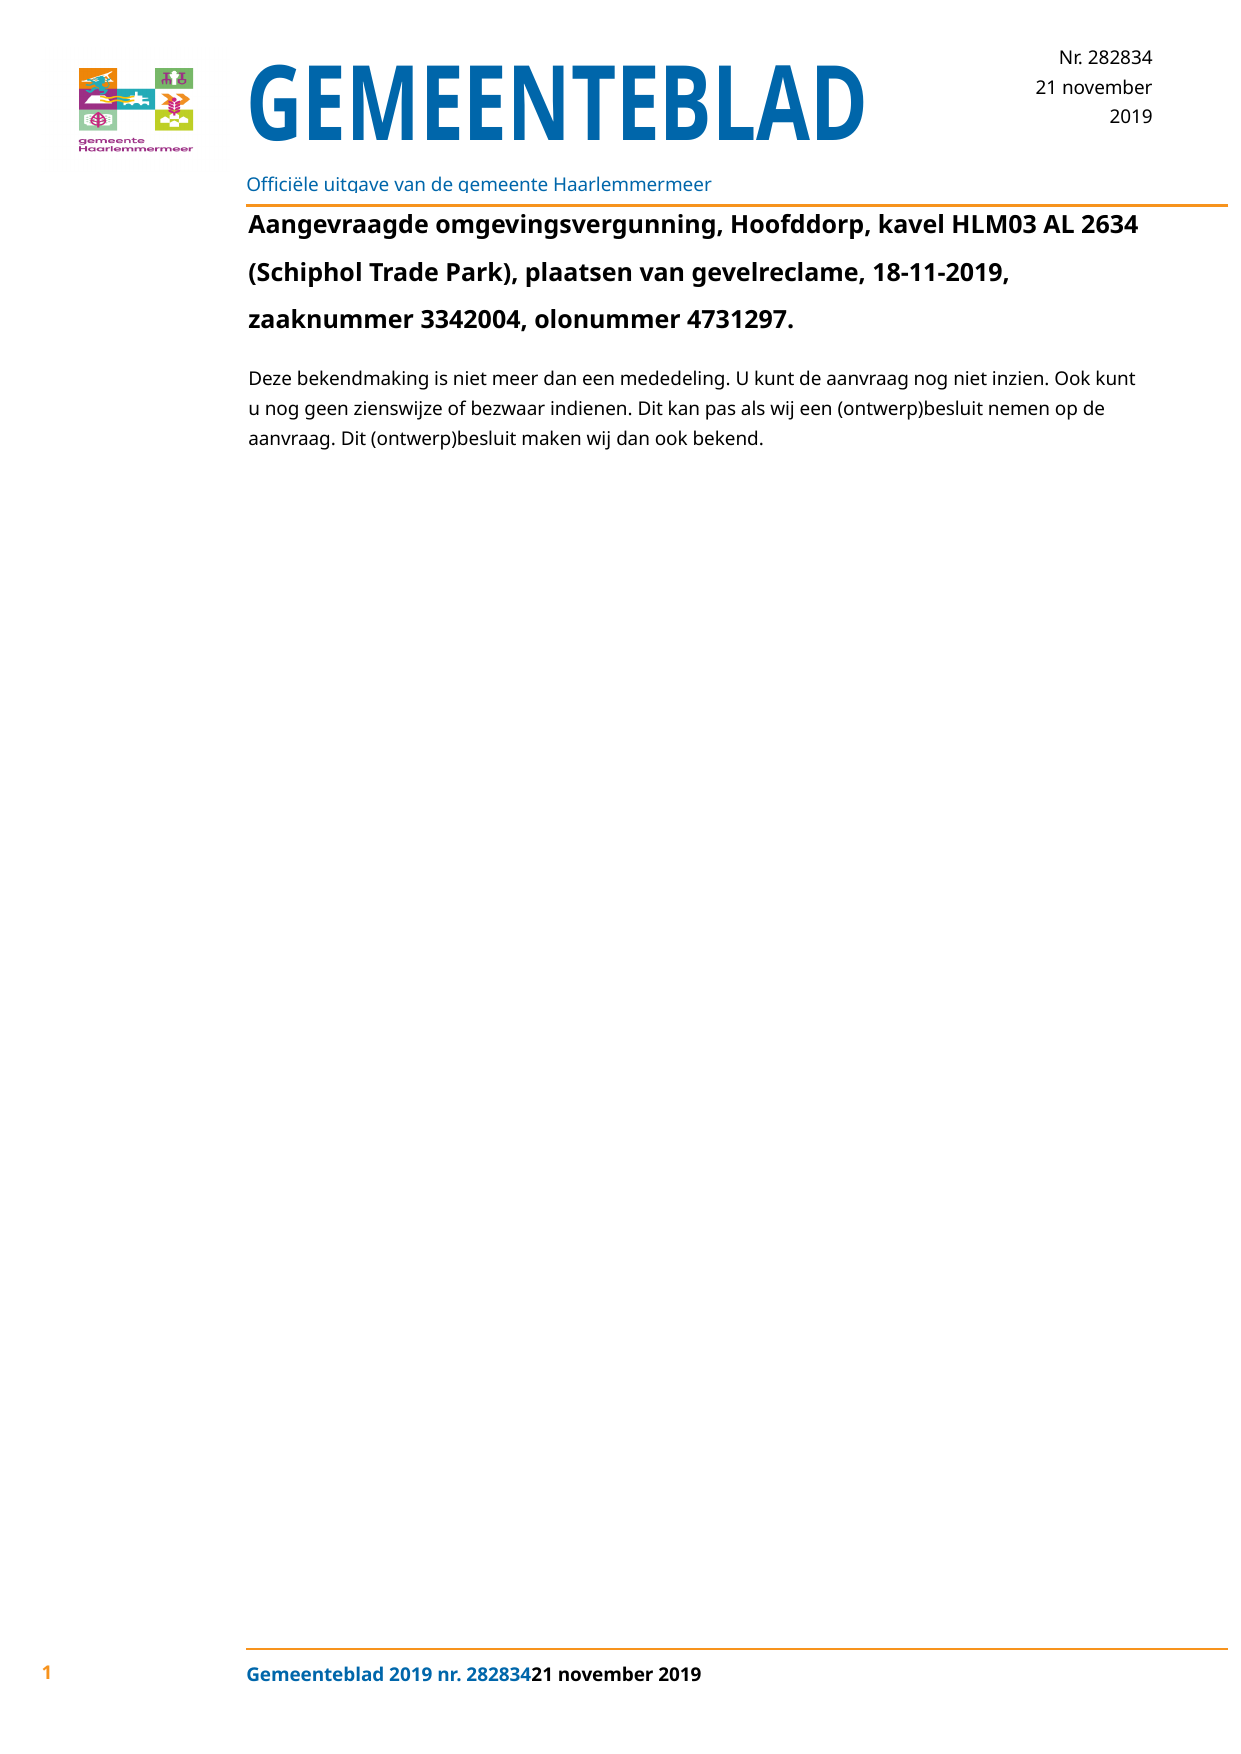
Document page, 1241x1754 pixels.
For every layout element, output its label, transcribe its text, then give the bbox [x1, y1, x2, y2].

picture [41, 47, 231, 172]
text Aangevraagde omgevingsvergunning, Hoofddorp, kavel HLM03 AL 2634 (Schiphol Trade Park), plaatsen van gevelreclame, 18-11-2019, zaaknummer 3342004, olonummer 4731297. [248, 207, 1152, 336]
text Deze bekendmaking is niet meer dan een mededeling. U kunt de aanvraag nog niet inzien. Ook kunt u nog geen zienswijze of bezwaar indienen. Dit kan pas als wij een (ontwerp)besluit nemen op de aanvraag. Dit (ontwerp)besluit maken wij dan ook bekend. [248, 366, 1152, 450]
